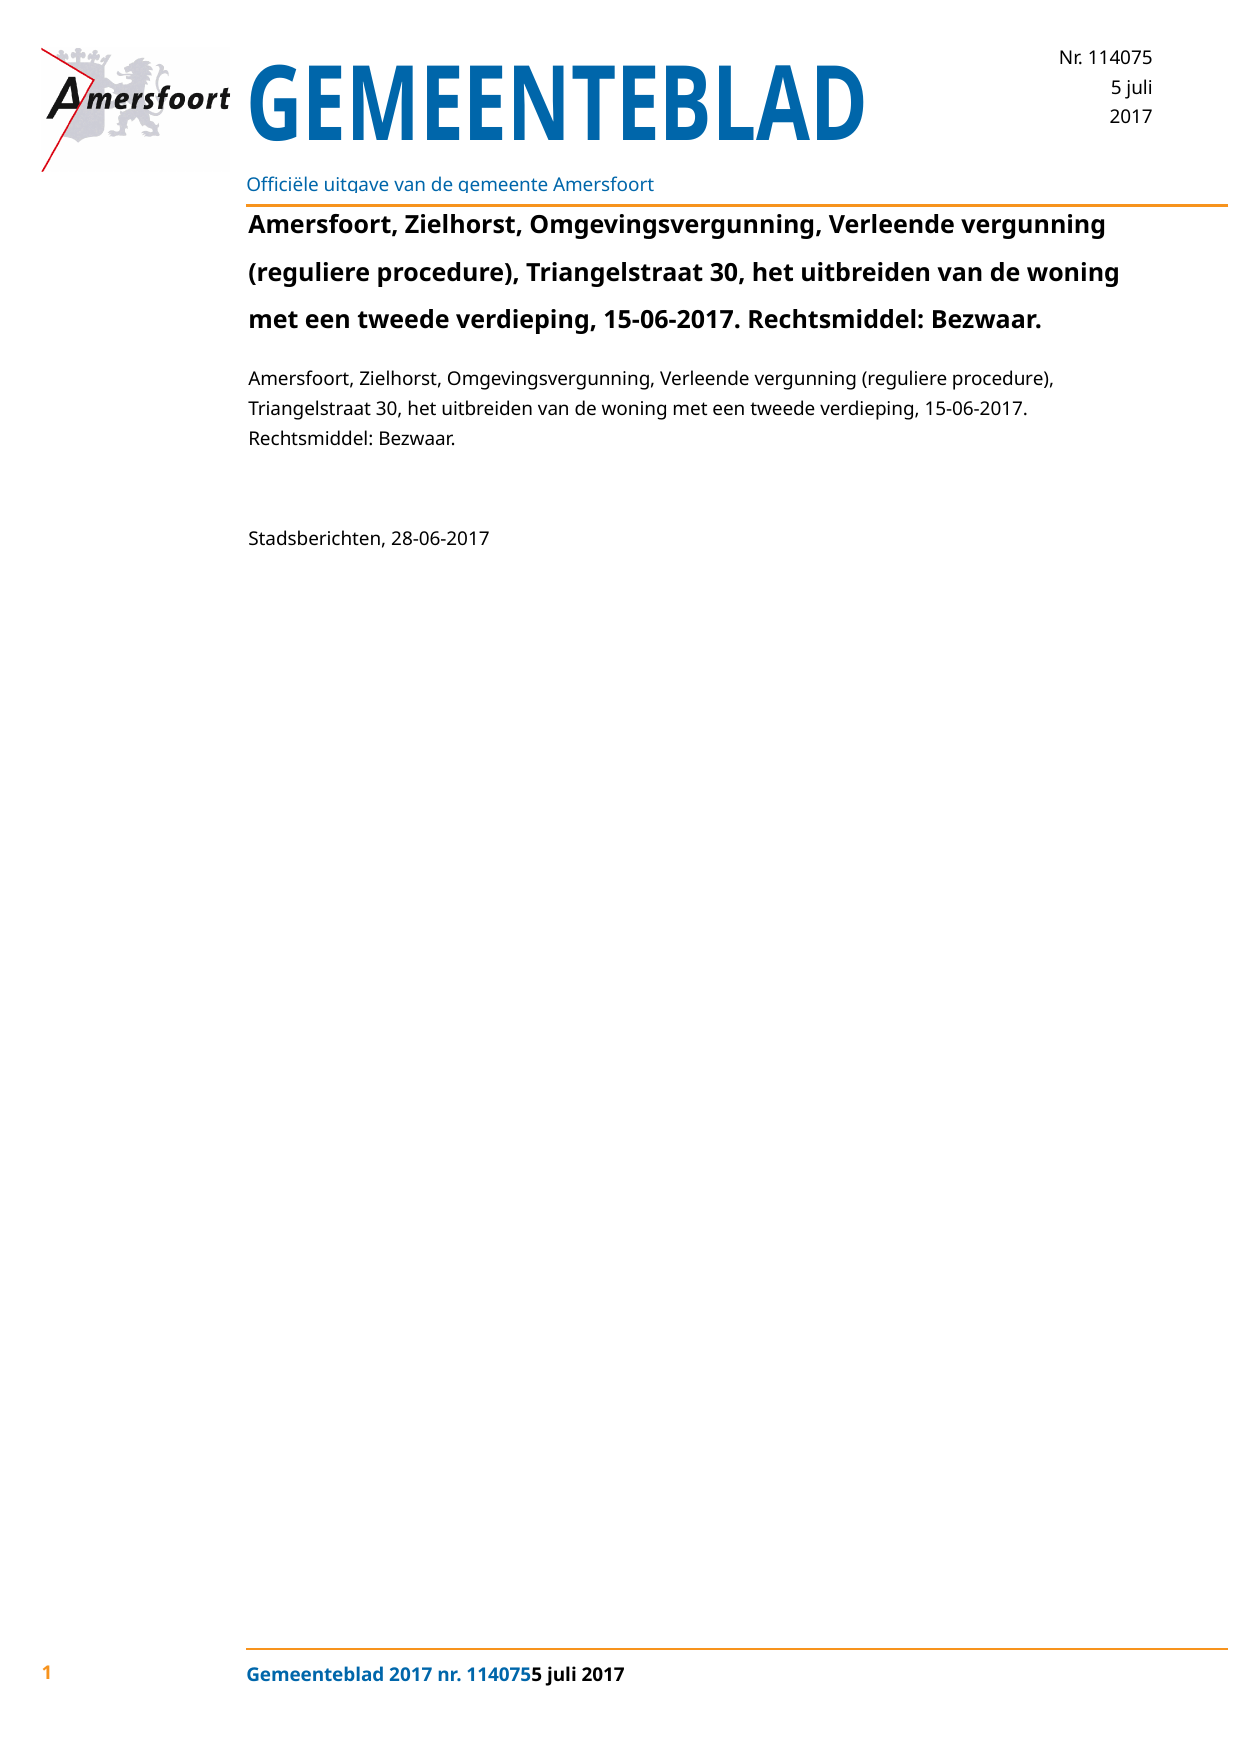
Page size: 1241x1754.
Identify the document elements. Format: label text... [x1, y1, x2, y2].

text Amersfoort, Zielhorst, Omgevingsvergunning, Verleende vergunning (reguliere procedure), Triangelstraat 30, het uitbreiden van de woning met een tweede verdieping, 15-06-2017. Rechtsmiddel: Bezwaar. [248, 366, 1152, 450]
picture [41, 47, 231, 172]
text Amersfoort, Zielhorst, Omgevingsvergunning, Verleende vergunning (reguliere procedure), Triangelstraat 30, het uitbreiden van de woning met een tweede verdieping, 15-06-2017. Rechtsmiddel: Bezwaar. [248, 207, 1152, 336]
text Stadsberichten, 28-06-2017 [248, 526, 1152, 551]
